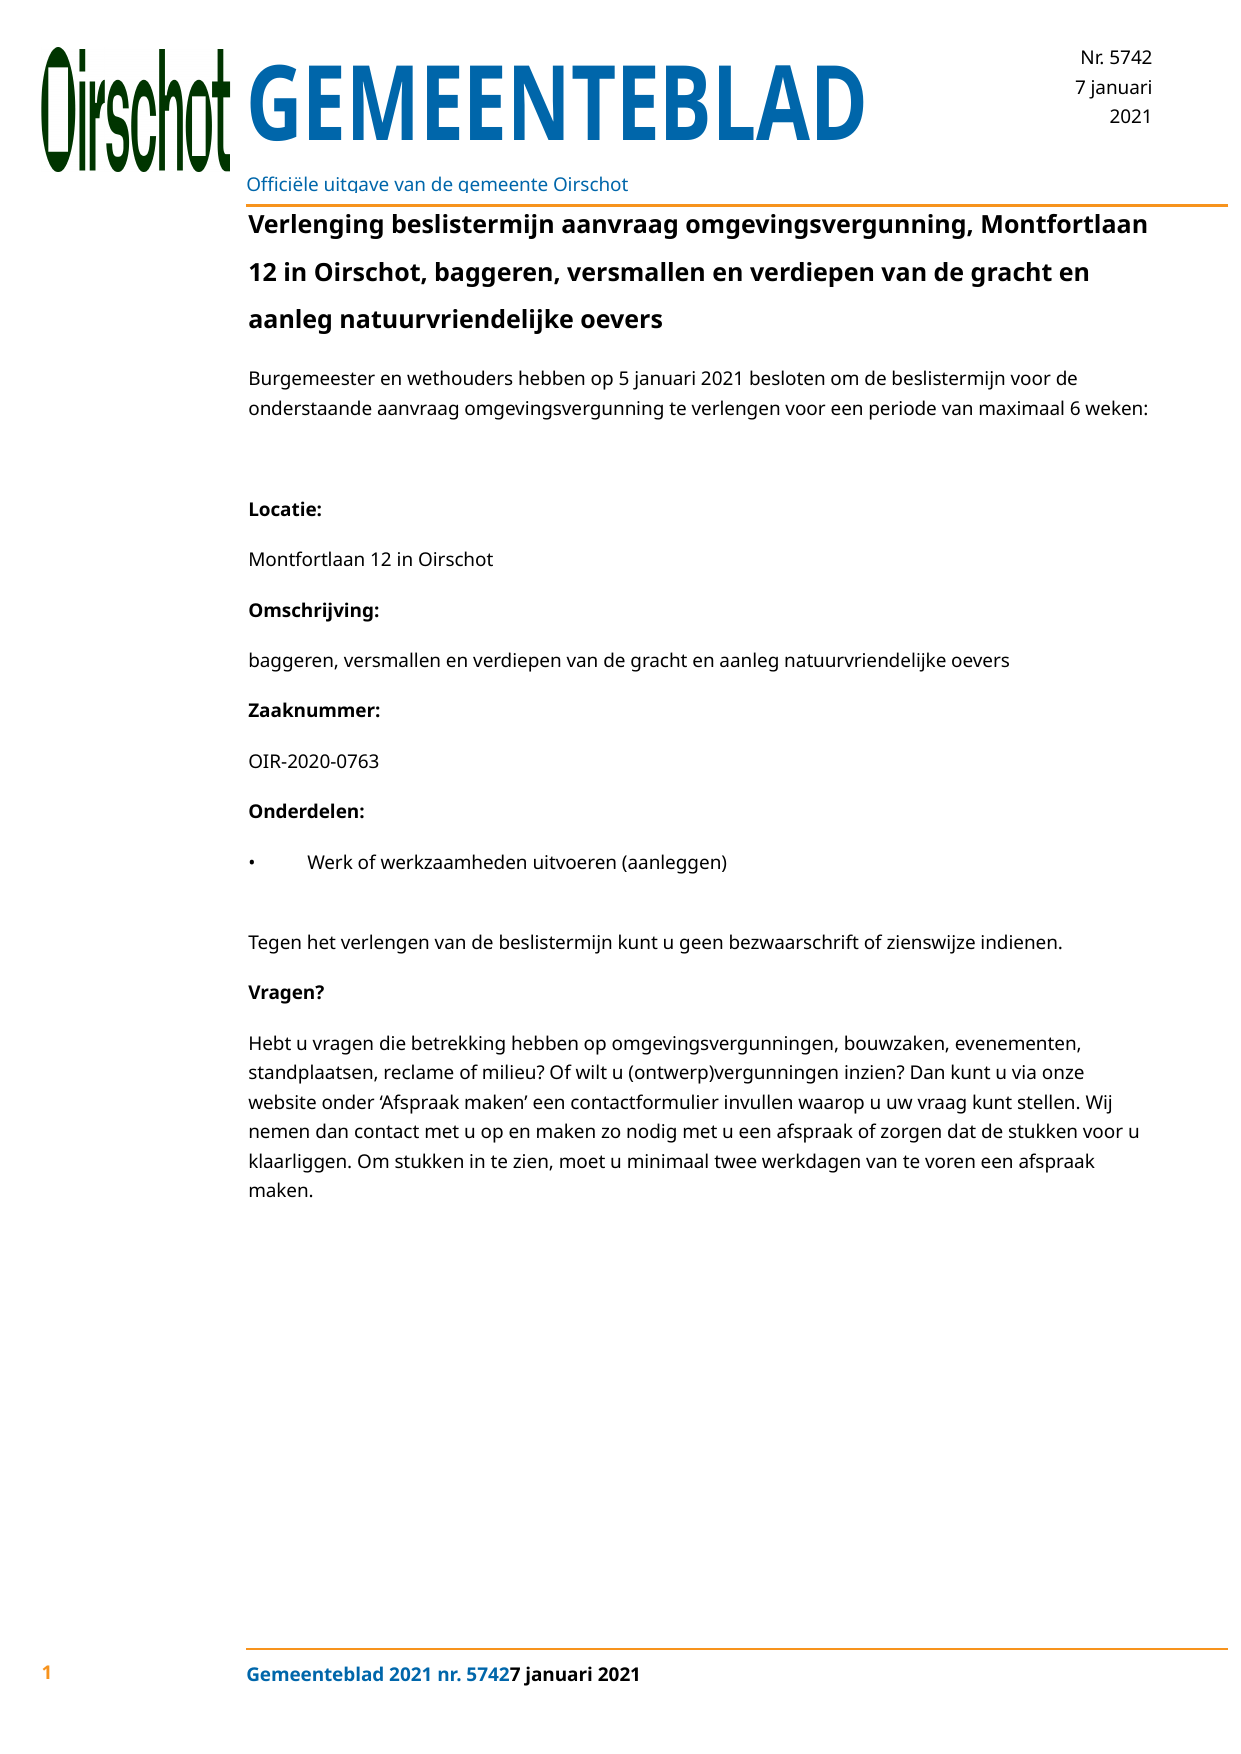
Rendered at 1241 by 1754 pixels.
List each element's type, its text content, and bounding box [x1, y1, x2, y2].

text Onderdelen: [248, 798, 1152, 824]
text Verlenging beslistermijn aanvraag omgevingsvergunning, Montfortlaan 12 in Oirschot, baggeren, versmallen en verdiepen van de gracht en aanleg natuurvriendelijke oevers [248, 207, 1152, 336]
picture [41, 47, 231, 172]
text Omschrijving: [248, 597, 1152, 622]
text Montfortlaan 12 in Oirschot [248, 546, 1152, 572]
text Locatie: [248, 496, 1152, 522]
text Zaaknummer: [248, 698, 1152, 723]
text OIR-2020-0763 [248, 748, 1152, 774]
text Tegen het verlengen van de beslistermijn kunt u geen bezwaarschrift of zienswijze indienen. [248, 929, 1152, 954]
list Werk of werkzaamheden uitvoeren (aanleggen) [248, 849, 1152, 874]
text Vragen? [248, 979, 1152, 1005]
text baggeren, versmallen en verdiepen van de gracht en aanleg natuurvriendelijke oevers [248, 647, 1152, 673]
text Burgemeester en wethouders hebben op 5 januari 2021 besloten om de beslistermijn voor de onderstaande aanvraag omgevingsvergunning te verlengen voor een periode van maximaal 6 weken: [248, 366, 1152, 421]
text Hebt u vragen die betrekking hebben op omgevingsvergunningen, bouwzaken, evenementen, standplaatsen, reclame of milieu? Of wilt u (ontwerp)vergunningen inzien? Dan kunt u via onze website onder ‘Afspraak maken’ een contactformulier invullen waarop u uw vraag kunt stellen. Wij nemen dan contact met u op en maken zo nodig met u een afspraak of zorgen dat de stukken voor u klaarliggen. Om stukken in te zien, moet u minimaal twee werkdagen van te voren een afspraak maken. [248, 1030, 1152, 1203]
